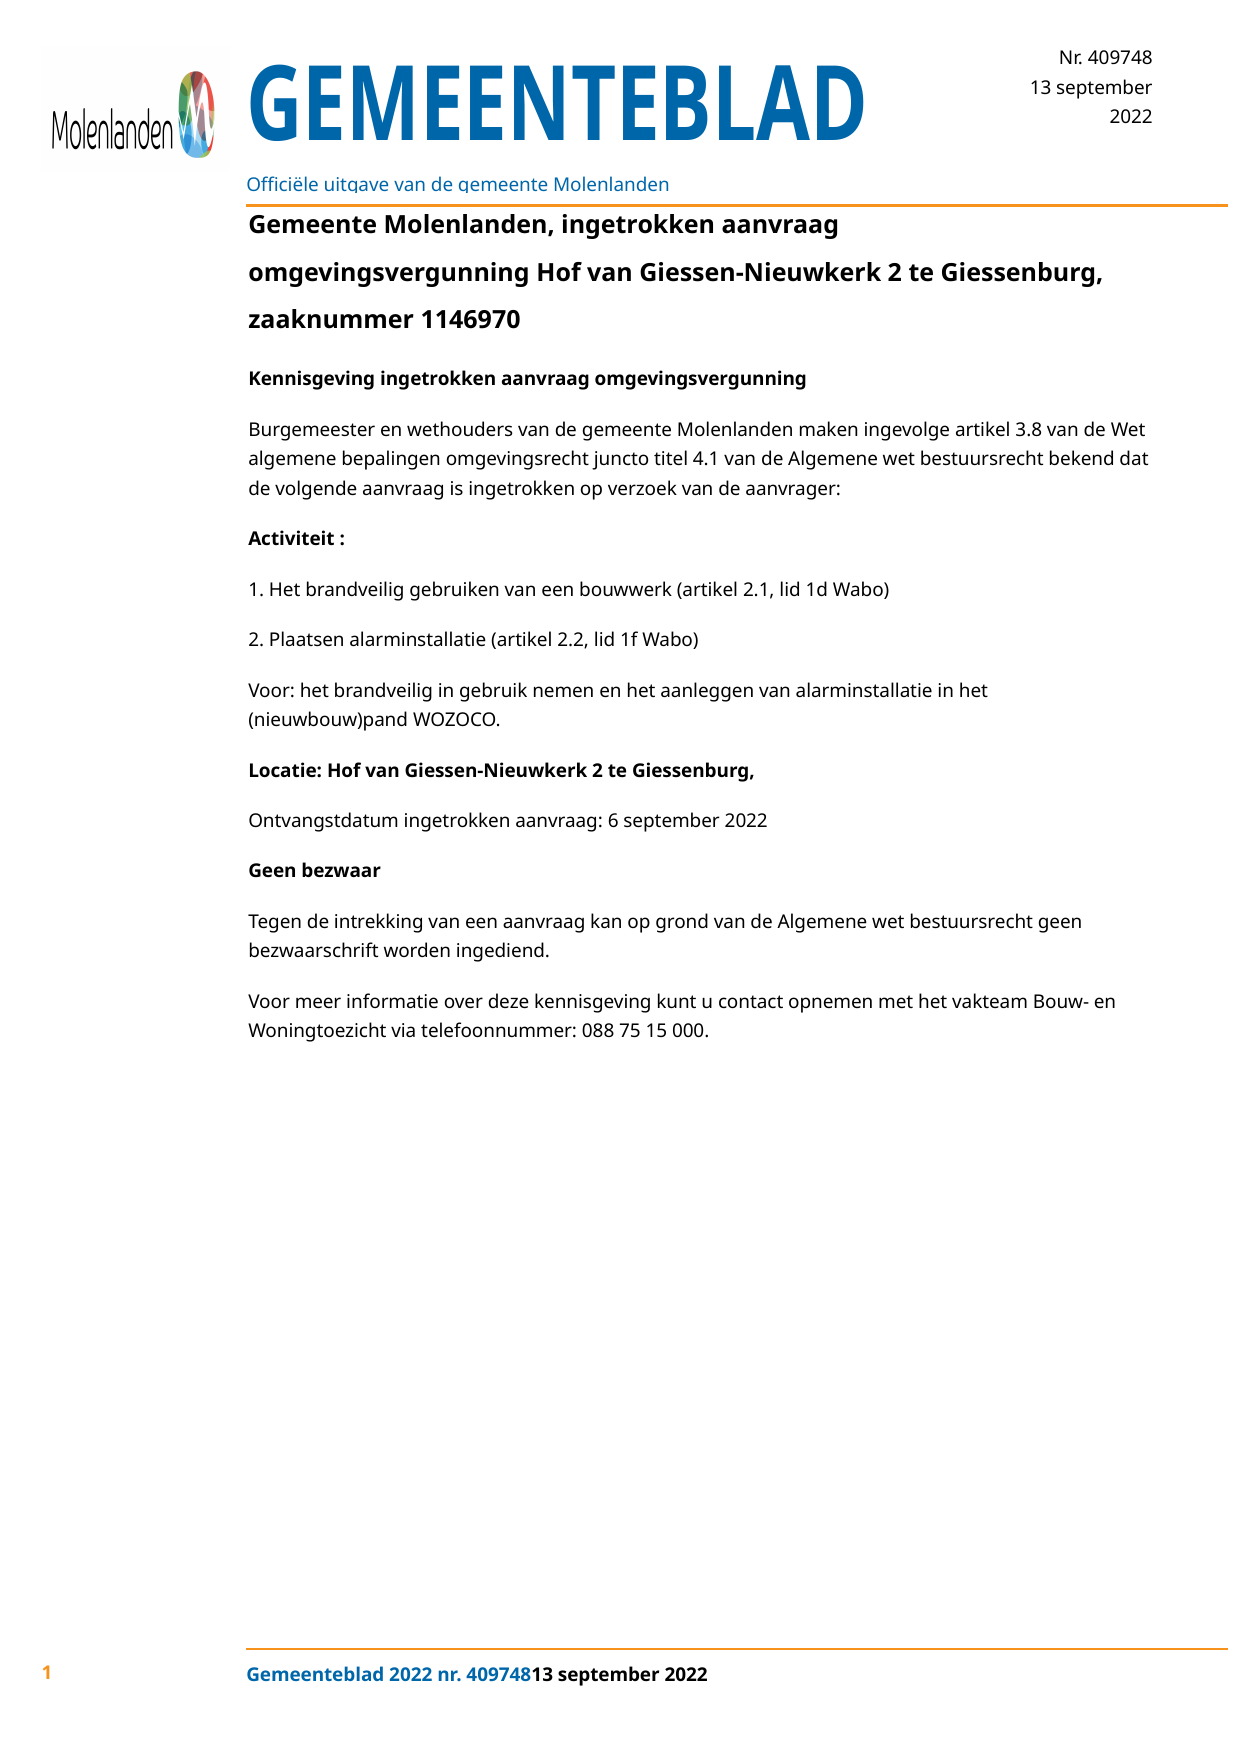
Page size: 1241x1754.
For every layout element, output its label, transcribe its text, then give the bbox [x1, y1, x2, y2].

text 1. Het brandveilig gebruiken van een bouwwerk (artikel 2.1, lid 1d Wabo) [248, 576, 1152, 602]
text Tegen de intrekking van een aanvraag kan op grond van de Algemene wet bestuursrecht geen bezwaarschrift worden ingediend. [248, 908, 1152, 963]
text Voor: het brandveilig in gebruik nemen en het aanleggen van alarminstallatie in het (nieuwbouw)pand WOZOCO. [248, 677, 1152, 732]
text Locatie: Hof van Giessen-Nieuwkerk 2 te Giessenburg, [248, 757, 1152, 782]
text Voor meer informatie over deze kennisgeving kunt u contact opnemen met het vakteam Bouw- en Woningtoezicht via telefoonnummer: 088 75 15 000. [248, 988, 1152, 1043]
text 2. Plaatsen alarminstallatie (artikel 2.2, lid 1f Wabo) [248, 626, 1152, 652]
text Ontvangstdatum ingetrokken aanvraag: 6 september 2022 [248, 807, 1152, 833]
text Burgemeester en wethouders van de gemeente Molenlanden maken ingevolge artikel 3.8 van de Wet algemene bepalingen omgevingsrecht juncto titel 4.1 van de Algemene wet bestuursrecht bekend dat de volgende aanvraag is ingetrokken op verzoek van de aanvrager: [248, 416, 1152, 501]
text Gemeente Molenlanden, ingetrokken aanvraag omgevingsvergunning Hof van Giessen-Nieuwkerk 2 te Giessenburg, zaaknummer 1146970 [248, 207, 1152, 336]
text Kennisgeving ingetrokken aanvraag omgevingsvergunning [248, 366, 1152, 391]
picture [41, 47, 231, 172]
text Activiteit : [248, 526, 1152, 551]
text Geen bezwaar [248, 858, 1152, 883]
